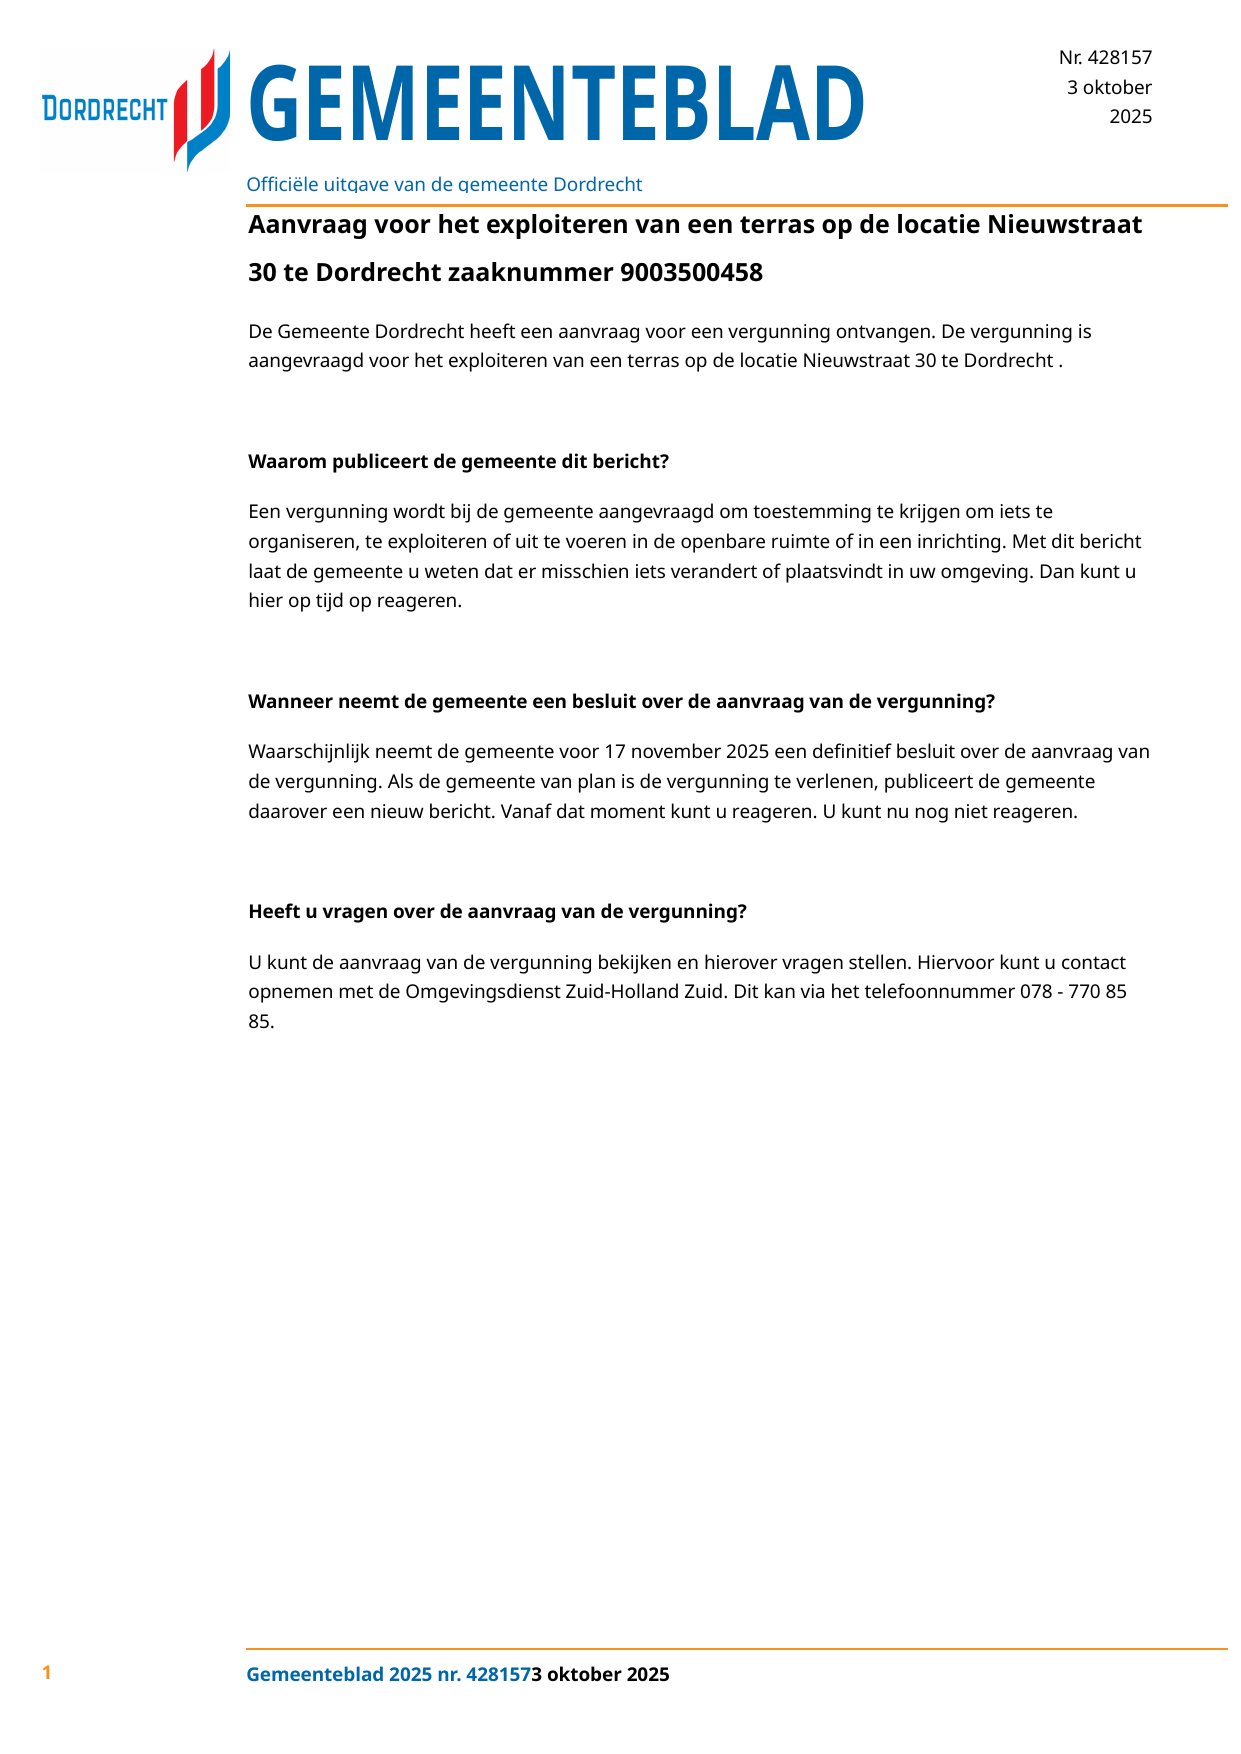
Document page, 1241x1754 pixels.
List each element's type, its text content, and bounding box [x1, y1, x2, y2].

text Waarschijnlijk neemt de gemeente voor 17 november 2025 een definitief besluit over de aanvraag van de vergunning. Als de gemeente van plan is de vergunning te verlenen, publiceert de gemeente daarover een nieuw bericht. Vanaf dat moment kunt u reageren. U kunt nu nog niet reageren. [248, 739, 1152, 824]
picture [41, 47, 231, 172]
text Een vergunning wordt bij de gemeente aangevraagd om toestemming te krijgen om iets te organiseren, te exploiteren of uit te voeren in de openbare ruimte of in een inrichting. Met dit bericht laat de gemeente u weten dat er misschien iets verandert of plaatsvindt in uw omgeving. Dan kunt u hier op tijd op reageren. [248, 499, 1152, 613]
text Heeft u vragen over de aanvraag van de vergunning? [248, 899, 1152, 924]
text Aanvraag voor het exploiteren van een terras op de locatie Nieuwstraat 30 te Dordrecht zaaknummer 9003500458 [248, 207, 1152, 288]
text U kunt de aanvraag van de vergunning bekijken en hierover vragen stellen. Hiervoor kunt u contact opnemen met de Omgevingsdienst Zuid-Holland Zuid. Dit kan via het telefoonnummer 078 - 770 85 85. [248, 949, 1152, 1034]
text Waarom publiceert de gemeente dit bericht? [248, 448, 1152, 474]
text Wanneer neemt de gemeente een besluit over de aanvraag van de vergunning? [248, 688, 1152, 714]
text De Gemeente Dordrecht heeft een aanvraag voor een vergunning ontvangen. De vergunning is aangevraagd voor het exploiteren van een terras op de locatie Nieuwstraat 30 te Dordrecht . [248, 318, 1152, 373]
